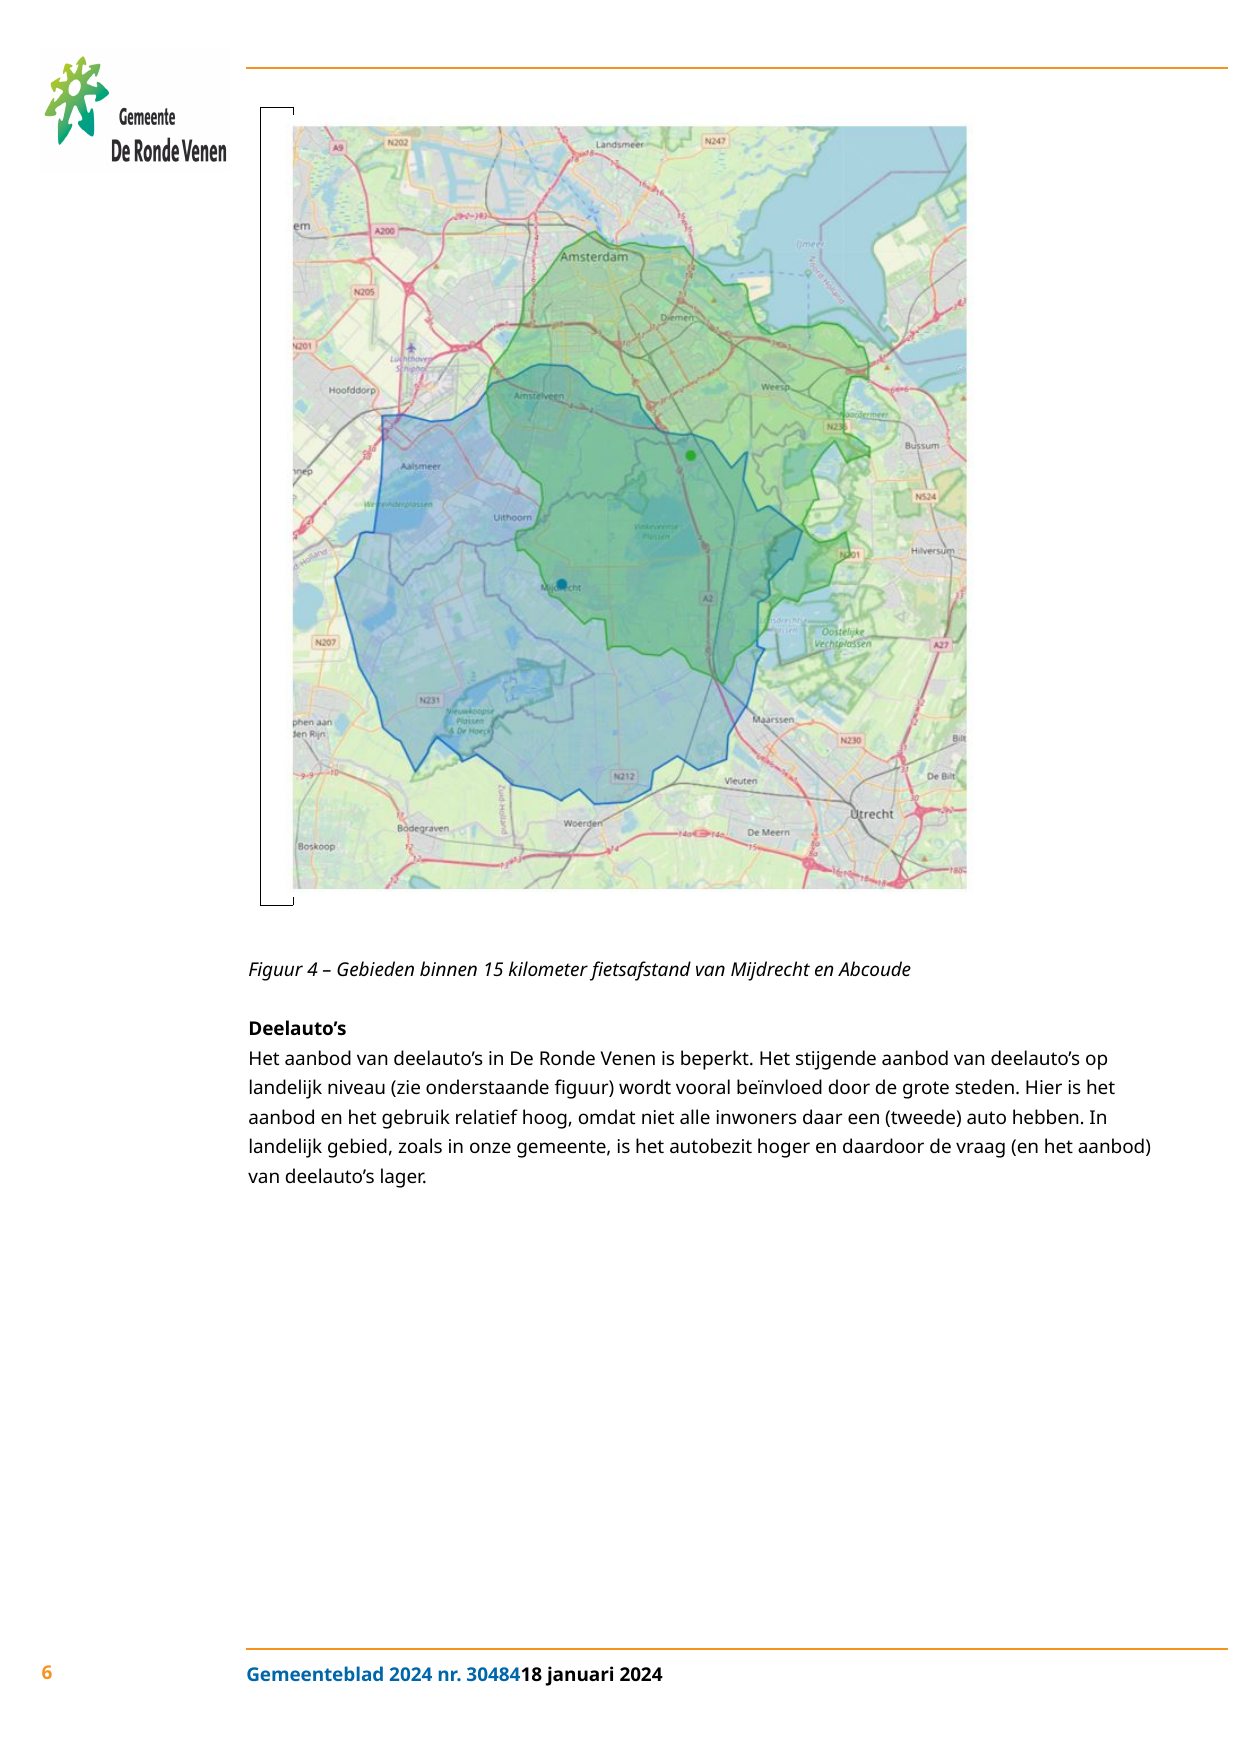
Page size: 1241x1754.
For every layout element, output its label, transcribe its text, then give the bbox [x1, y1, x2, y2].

text Het aanbod van deelauto’s in De Ronde Venen is beperkt. Het stijgende aanbod van deelauto’s op landelijk niveau (zie onderstaande figuur) wordt vooral beïnvloed door de grote steden. Hier is het aanbod en het gebruik relatief hoog, omdat niet alle inwoners daar een (tweede) auto hebben. In landelijk gebied, zoals in onze gemeente, is het autobezit hoger en daardoor de vraag (en het aanbod) van deelauto’s lager. [248, 1045, 1152, 1189]
text Figuur 4 – Gebieden binnen 15 kilometer fietsafstand van Mijdrecht en Abcoude [248, 956, 1152, 982]
picture [268, 115, 978, 897]
picture [41, 47, 231, 172]
text Deelauto’s [248, 1015, 1152, 1041]
